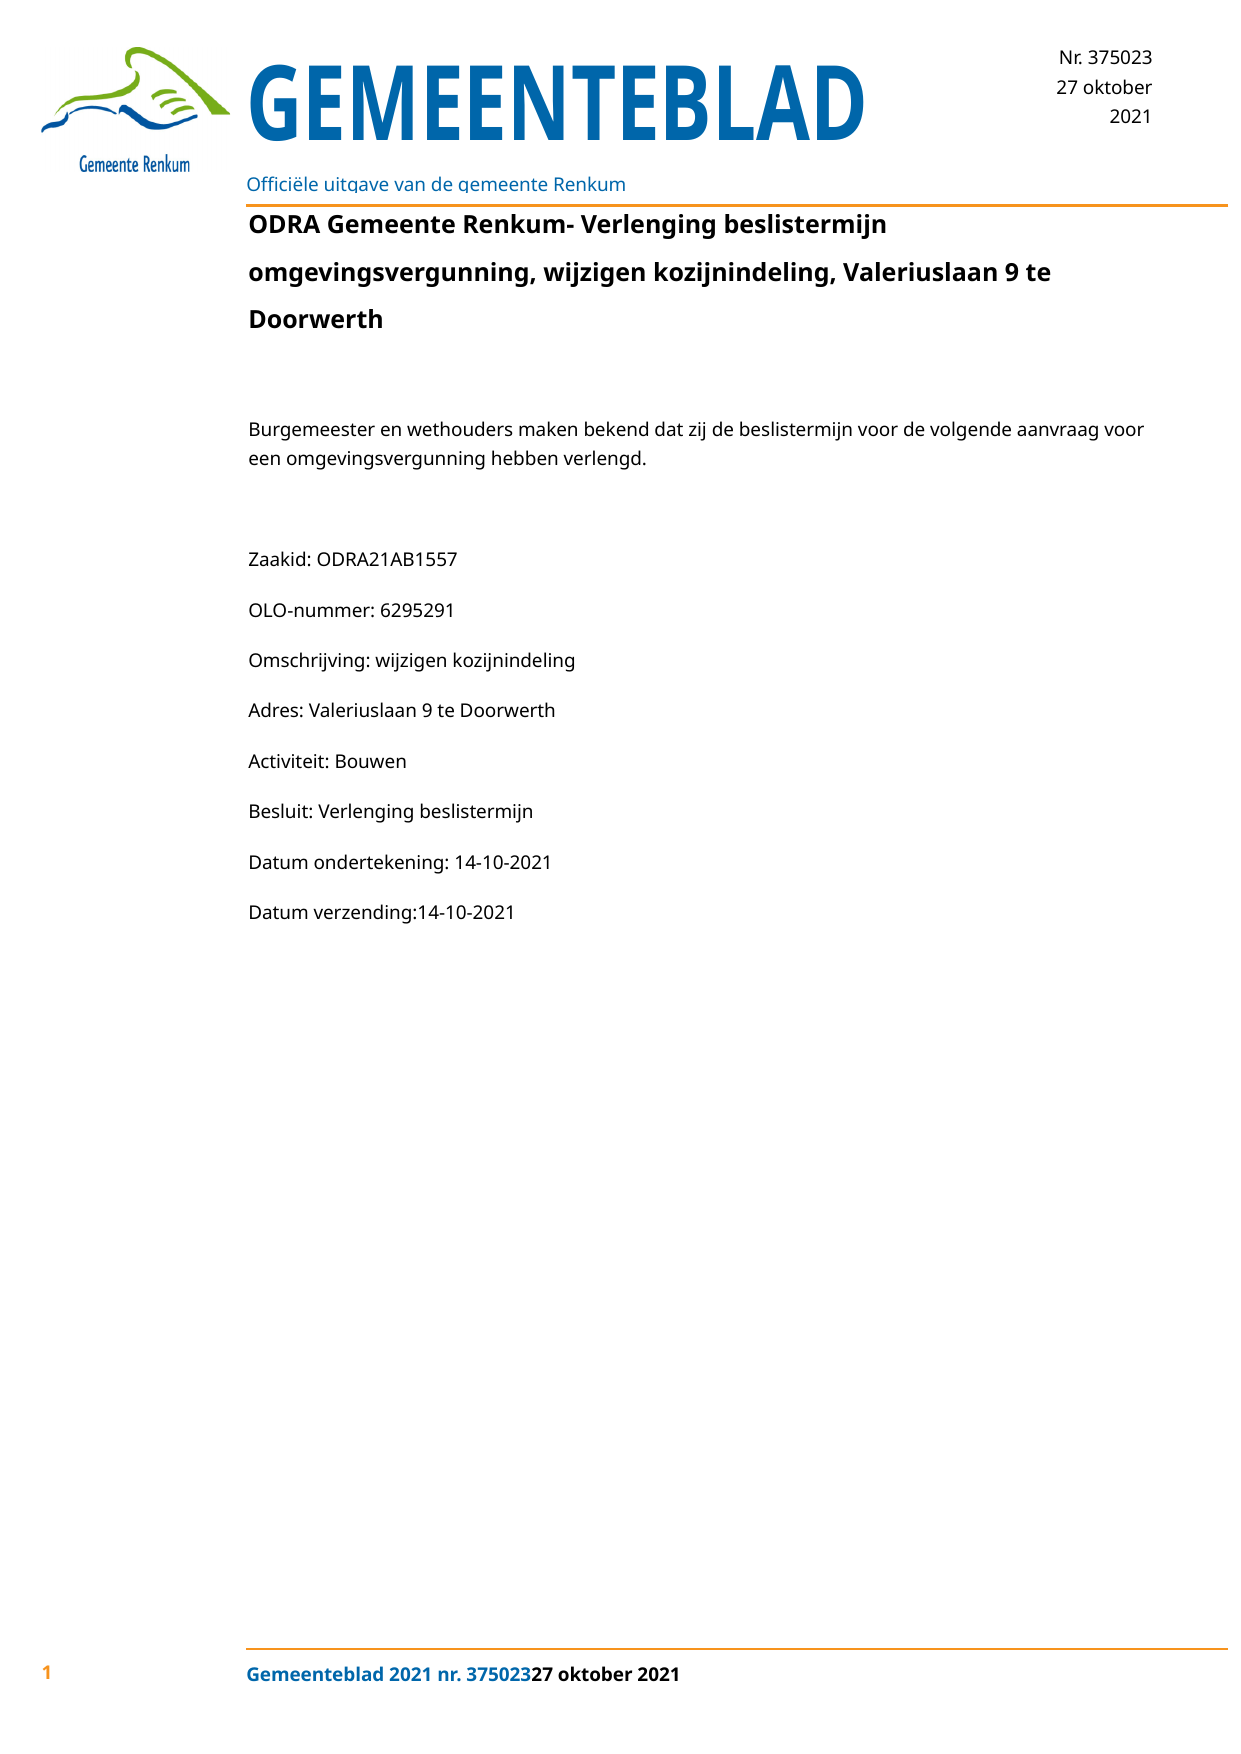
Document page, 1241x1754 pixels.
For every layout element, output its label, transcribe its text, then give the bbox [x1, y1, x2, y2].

picture [41, 47, 231, 172]
text Datum verzending:14-10-2021 [248, 899, 1152, 925]
text Omschrijving: wijzigen kozijnindeling [248, 647, 1152, 673]
text Adres: Valeriuslaan 9 te Doorwerth [248, 698, 1152, 723]
text Burgemeester en wethouders maken bekend dat zij de beslistermijn voor de volgende aanvraag voor een omgevingsvergunning hebben verlengd. [248, 416, 1152, 471]
text ODRA Gemeente Renkum- Verlenging beslistermijn omgevingsvergunning, wijzigen kozijnindeling, Valeriuslaan 9 te Doorwerth [248, 207, 1152, 336]
text Activiteit: Bouwen [248, 748, 1152, 774]
text OLO-nummer: 6295291 [248, 597, 1152, 622]
text Besluit: Verlenging beslistermijn [248, 798, 1152, 824]
text Datum ondertekening: 14-10-2021 [248, 849, 1152, 874]
text Zaakid: ODRA21AB1557 [248, 546, 1152, 572]
